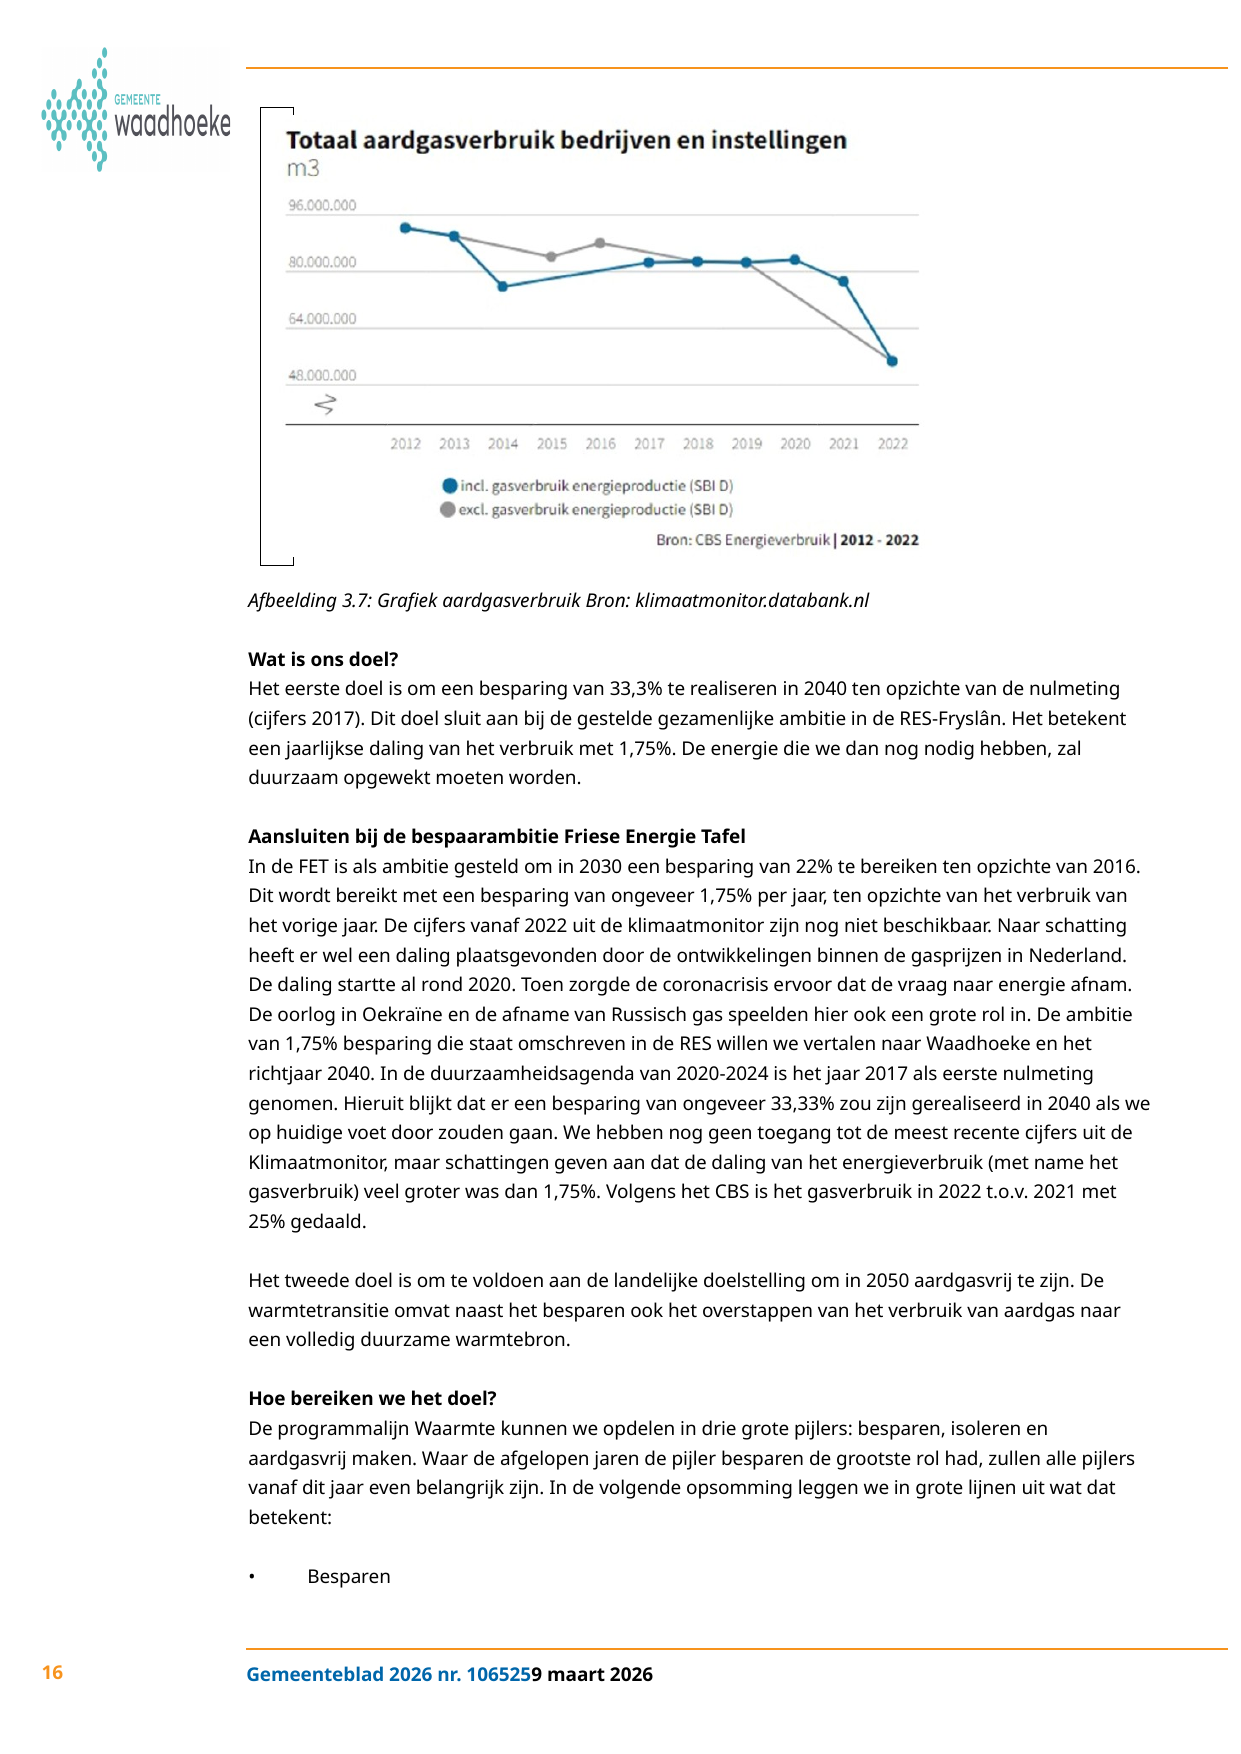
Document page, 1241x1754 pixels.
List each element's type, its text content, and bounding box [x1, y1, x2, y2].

text Het eerste doel is om een besparing van 33,3% te realiseren in 2040 ten opzichte van de nulmeting (cijfers 2017). Dit doel sluit aan bij de gestelde gezamenlijke ambitie in de RES-Fryslân. Het betekent een jaarlijkse daling van het verbruik met 1,75%. De energie die we dan nog nodig hebben, zal duurzaam opgewekt moeten worden. [248, 676, 1152, 790]
text Wat is ons doel? [248, 646, 1152, 672]
text Het tweede doel is om te voldoen aan de landelijke doelstelling om in 2050 aardgasvrij te zijn. De warmtetransitie omvat naast het besparen ook het overstappen van het verbruik van aardgas naar een volledig duurzame warmtebron. [248, 1267, 1152, 1352]
text Hoe bereiken we het doel? [248, 1386, 1152, 1411]
picture [268, 115, 1173, 557]
text In de FET is als ambitie gesteld om in 2030 een besparing van 22% te bereiken ten opzichte van 2016. Dit wordt bereikt met een besparing van ongeveer 1,75% per jaar, ten opzichte van het verbruik van het vorige jaar. De cijfers vanaf 2022 uit de klimaatmonitor zijn nog niet beschikbaar. Naar schatting heeft er wel een daling plaatsgevonden door de ontwikkelingen binnen de gasprijzen in Nederland. De daling startte al rond 2020. Toen zorgde de coronacrisis ervoor dat de vraag naar energie afnam. De oorlog in Oekraïne en de afname van Russisch gas speelden hier ook een grote rol in. De ambitie van 1,75% besparing die staat omschreven in de RES willen we vertalen naar Waadhoeke en het richtjaar 2040. In de duurzaamheidsagenda van 2020-2024 is het jaar 2017 als eerste nulmeting genomen. Hieruit blijkt dat er een besparing van ongeveer 33,33% zou zijn gerealiseerd in 2040 als we op huidige voet door zouden gaan. We hebben nog geen toegang tot de meest recente cijfers uit de Klimaatmonitor, maar schattingen geven aan dat de daling van het energieverbruik (met name het gasverbruik) veel groter was dan 1,75%. Volgens het CBS is het gasverbruik in 2022 t.o.v. 2021 met 25% gedaald. [248, 853, 1152, 1234]
text De programmalijn Waarmte kunnen we opdelen in drie grote pijlers: besparen, isoleren en aardgasvrij maken. Waar de afgelopen jaren de pijler besparen de grootste rol had, zullen alle pijlers vanaf dit jaar even belangrijk zijn. In de volgende opsomming leggen we in grote lijnen uit wat dat betekent: [248, 1415, 1152, 1530]
list Besparen [248, 1563, 1152, 1589]
picture [41, 47, 231, 172]
text Aansluiten bij de bespaarambitie Friese Energie Tafel [248, 823, 1152, 849]
text Afbeelding 3.7: Grafiek aardgasverbruik Bron: klimaatmonitor.databank.nl [248, 587, 1152, 613]
